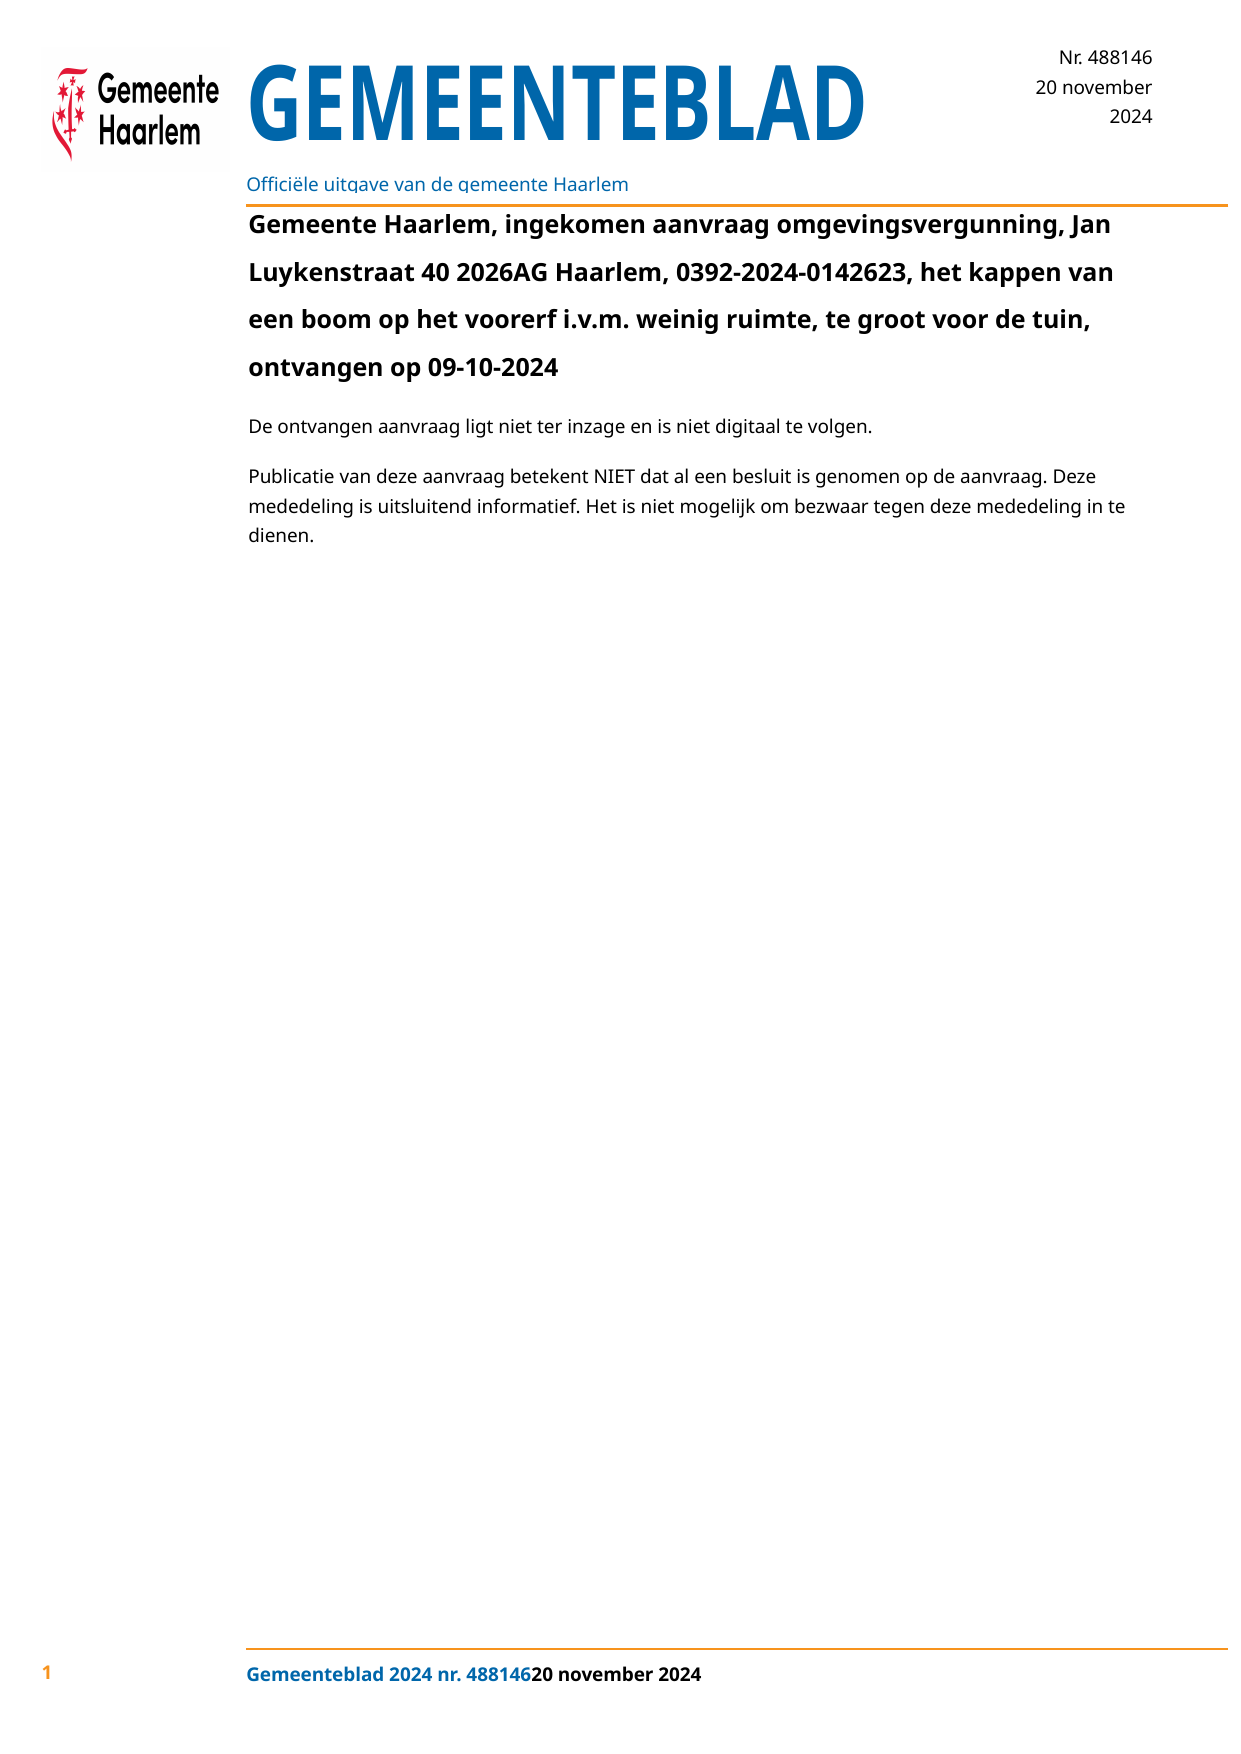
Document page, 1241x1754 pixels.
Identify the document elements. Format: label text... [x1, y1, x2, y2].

text De ontvangen aanvraag ligt niet ter inzage en is niet digitaal te volgen. [248, 413, 1152, 439]
text Gemeente Haarlem, ingekomen aanvraag omgevingsvergunning, Jan Luykenstraat 40 2026AG Haarlem, 0392-2024-0142623, het kappen van een boom op het voorerf i.v.m. weinig ruimte, te groot voor de tuin, ontvangen op 09-10-2024 [248, 207, 1152, 384]
picture [41, 47, 231, 172]
text Publicatie van deze aanvraag betekent NIET dat al een besluit is genomen op de aanvraag. Deze mededeling is uitsluitend informatief. Het is niet mogelijk om bezwaar tegen deze mededeling in te dienen. [248, 463, 1152, 548]
